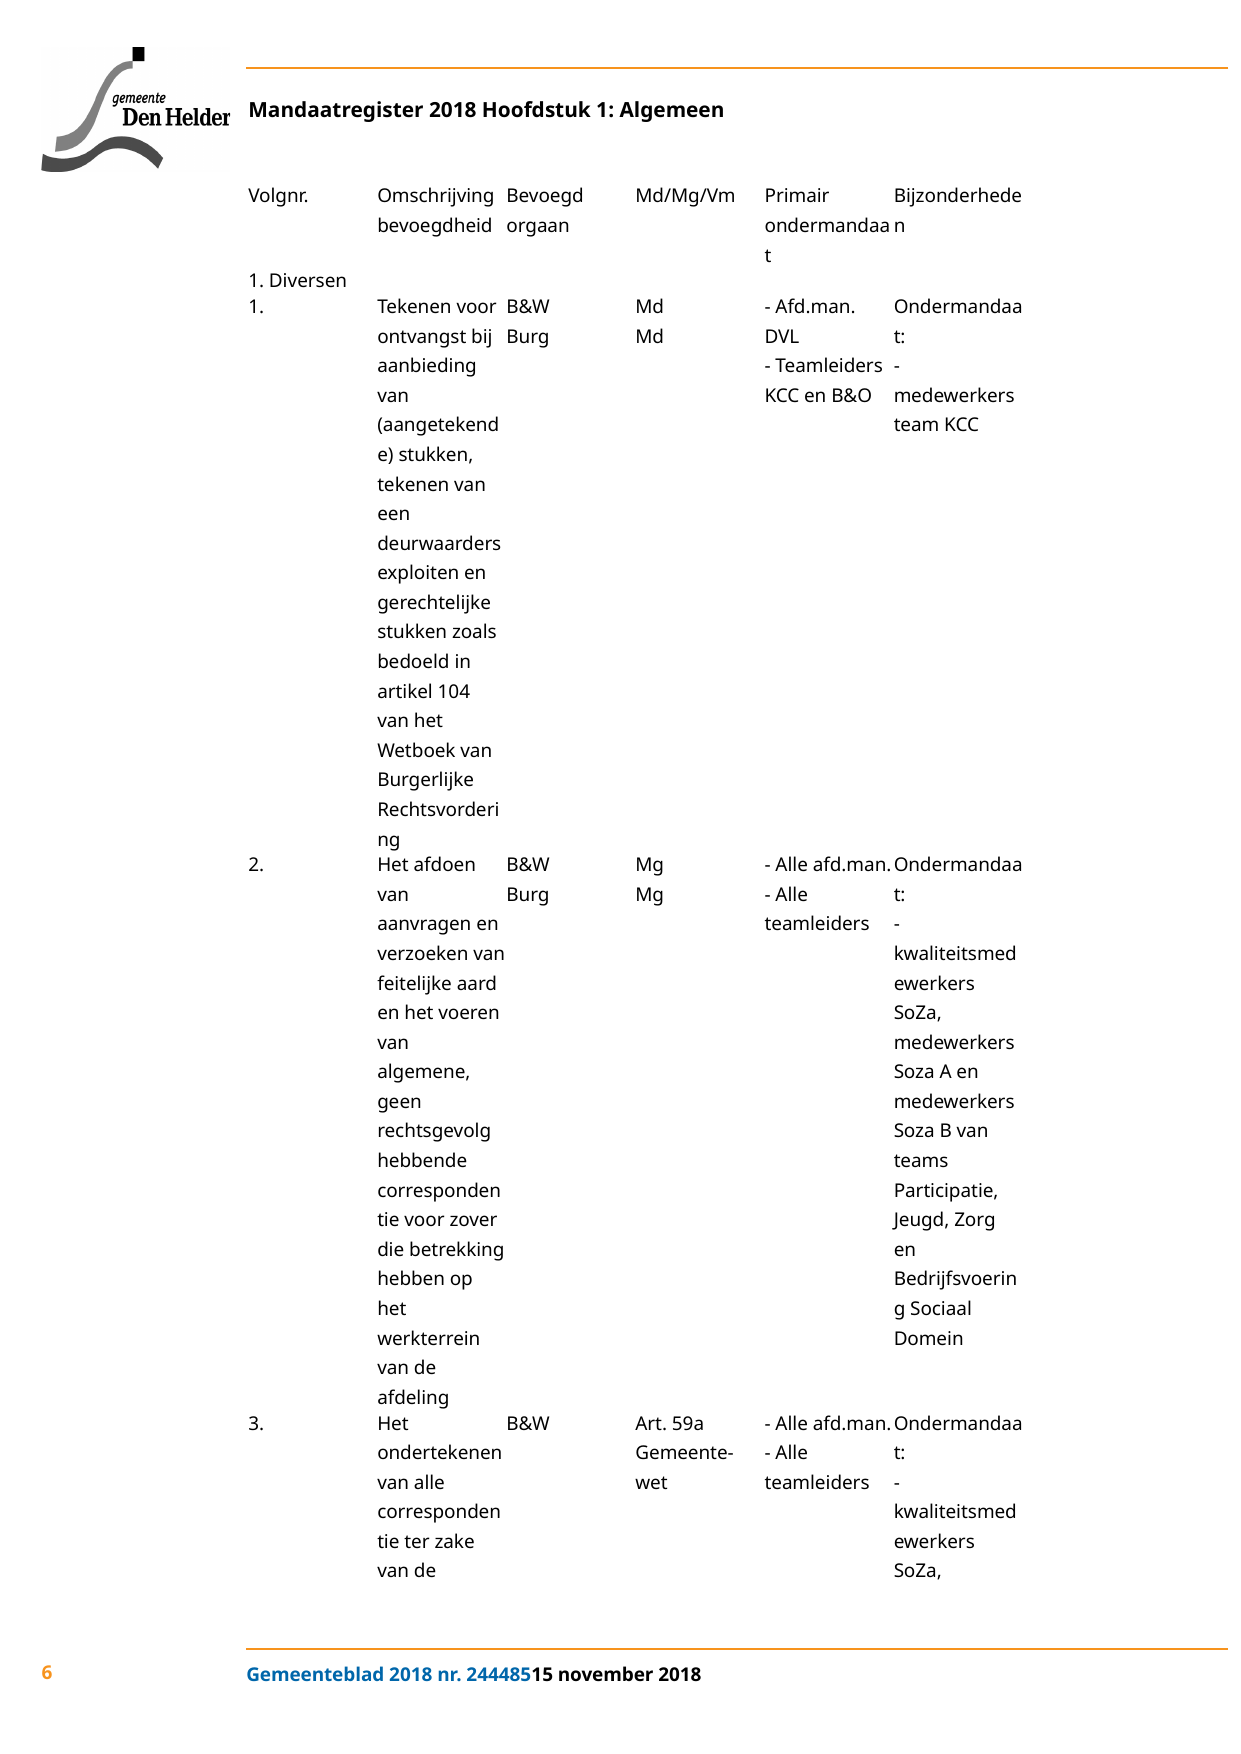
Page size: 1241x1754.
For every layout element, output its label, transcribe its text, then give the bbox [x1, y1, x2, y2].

table_header Volgnr. [248, 183, 377, 267]
text Mandaatregister 2018 Hoofdstuk 1: Algemeen [248, 95, 1152, 123]
picture [41, 47, 231, 172]
table_cell Ondermandaat: - medewerkers team KCC [894, 293, 1022, 851]
table_header Omschrijving bevoegdheid [377, 183, 506, 267]
table_cell - Afd.man. DVL - Teamleiders KCC en B&O [764, 293, 893, 851]
table_cell Ondermandaat: - kwaliteitsmedewerkers SoZa, [894, 1410, 1022, 1583]
table_cell 3. [248, 1410, 377, 1583]
table_cell Het afdoen van aanvragen en verzoeken van feitelijke aard en het voeren van algemene, geen rechtsgevolg hebbende correspondentie voor zover die betrekking hebben op het werkterrein van de afdeling [377, 851, 506, 1410]
table_cell 1. Diversen [248, 268, 1022, 293]
table_header Bevoegd orgaan [506, 183, 635, 267]
table_header Bijzonderheden [894, 183, 1022, 267]
table_cell 2. [248, 851, 377, 1410]
table_cell B&W Burg [506, 293, 635, 851]
table_header Md/Mg/Vm [635, 183, 764, 267]
table_cell Mg Mg [635, 851, 764, 1410]
table_cell 1. [248, 293, 377, 851]
table_cell - Alle afd.man. - Alle teamleiders [764, 851, 893, 1410]
table_cell Het ondertekenen van alle correspondentie ter zake van de [377, 1410, 506, 1583]
table_cell B&W [506, 1410, 635, 1583]
table_header Primair ondermandaat [764, 183, 893, 267]
table_cell Md Md [635, 293, 764, 851]
table_cell Tekenen voor ontvangst bij aanbieding van (aangetekende) stukken, tekenen van een deurwaardersexploiten en gerechtelijke stukken zoals bedoeld in artikel 104 van het Wetboek van Burgerlijke Rechtsvordering [377, 293, 506, 851]
table_cell Ondermandaat: - kwaliteitsmedewerkers SoZa, medewerkers Soza A en medewerkers Soza B van teams Participatie, Jeugd, Zorg en Bedrijfsvoering Sociaal Domein [894, 851, 1022, 1410]
table_cell - Alle afd.man. - Alle teamleiders [764, 1410, 893, 1583]
table_cell Art. 59a Gemeente-wet [635, 1410, 764, 1583]
table_cell B&W Burg [506, 851, 635, 1410]
